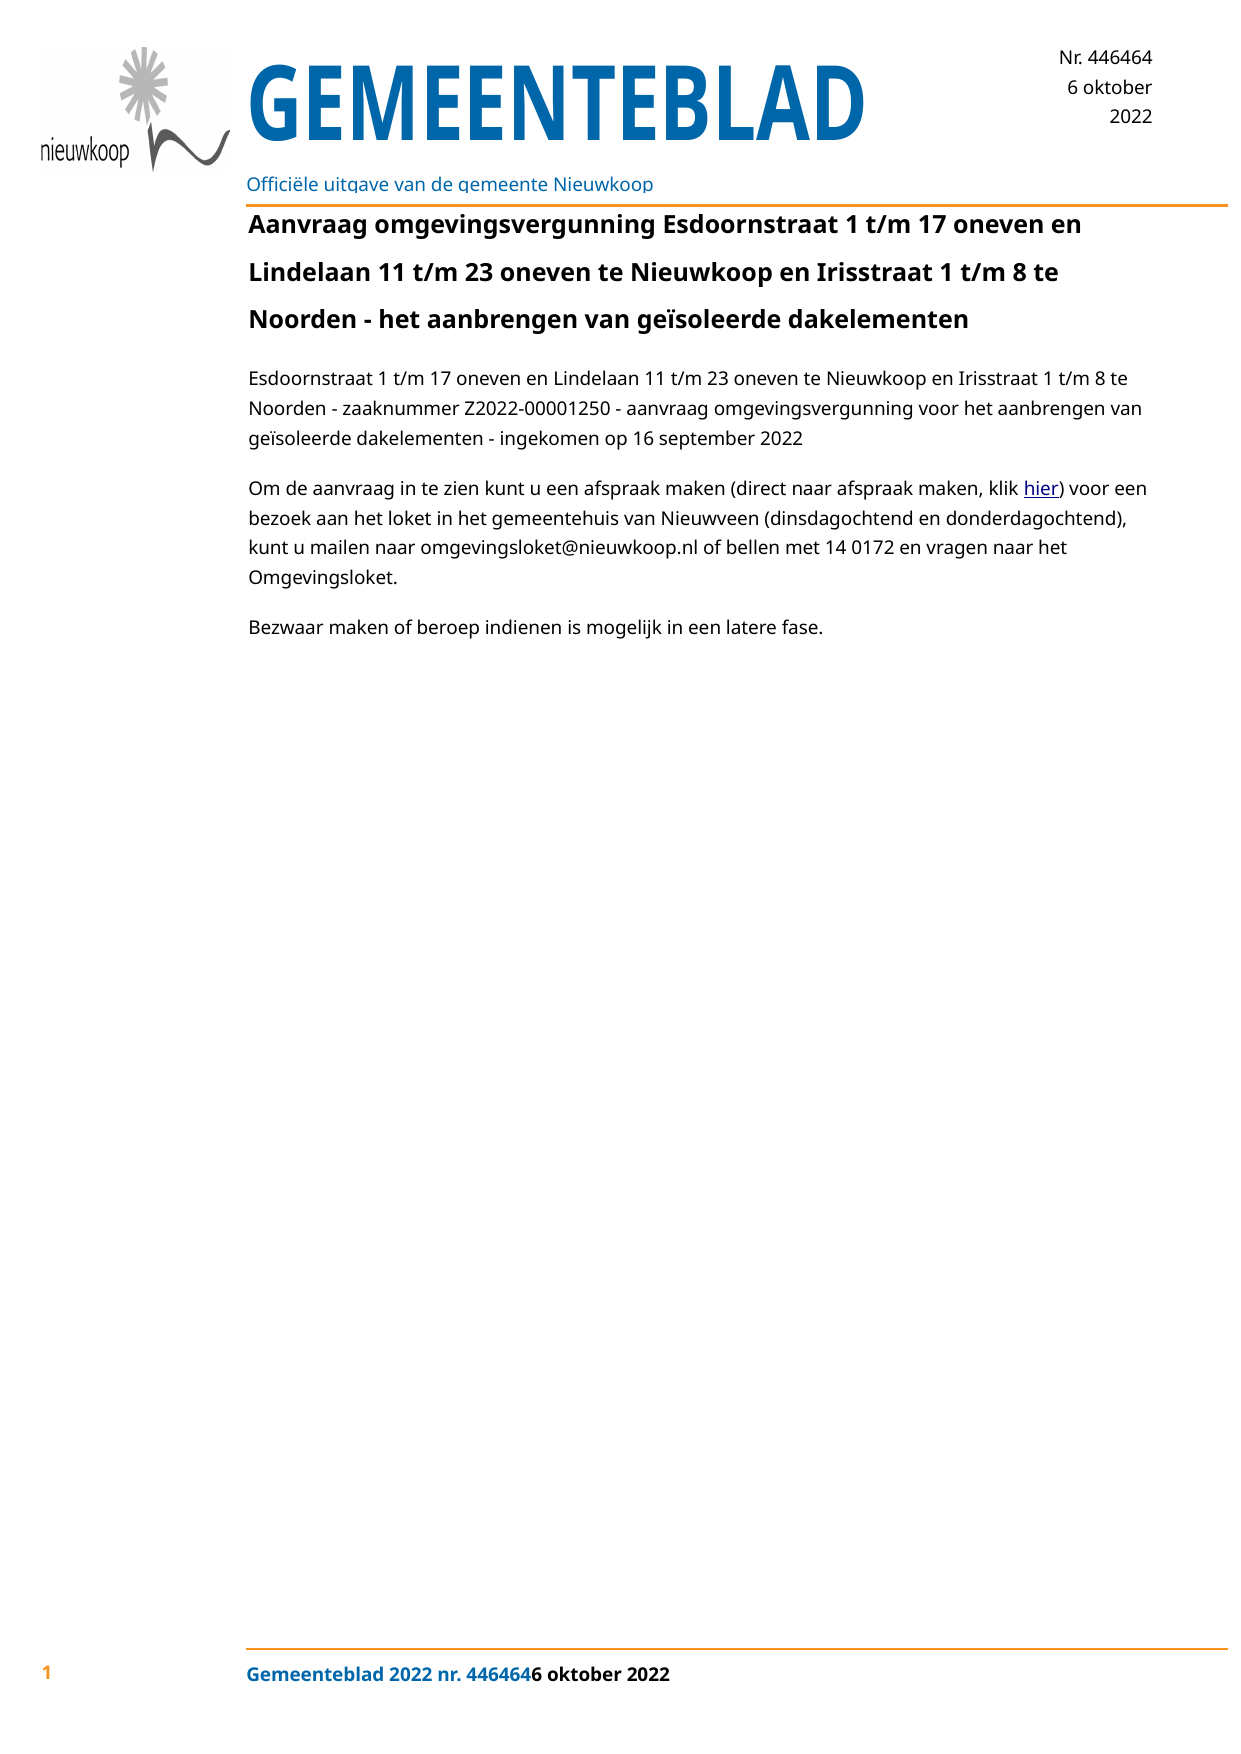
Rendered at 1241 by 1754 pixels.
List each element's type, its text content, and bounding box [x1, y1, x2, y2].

text Om de aanvraag in te zien kunt u een afspraak maken (direct naar afspraak maken, klik hier) voor een bezoek aan het loket in het gemeentehuis van Nieuwveen (dinsdagochtend en donderdagochtend), kunt u mailen naar omgevingsloket@nieuwkoop.nl of bellen met 14 0172 en vragen naar het Omgevingsloket. [248, 475, 1152, 589]
picture [41, 47, 231, 172]
text Bezwaar maken of beroep indienen is mogelijk in een latere fase. [248, 614, 1152, 640]
text Esdoornstraat 1 t/m 17 oneven en Lindelaan 11 t/m 23 oneven te Nieuwkoop en Irisstraat 1 t/m 8 te Noorden - zaaknummer Z2022-00001250 - aanvraag omgevingsvergunning voor het aanbrengen van geïsoleerde dakelementen - ingekomen op 16 september 2022 [248, 366, 1152, 450]
text Aanvraag omgevingsvergunning Esdoornstraat 1 t/m 17 oneven en Lindelaan 11 t/m 23 oneven te Nieuwkoop en Irisstraat 1 t/m 8 te Noorden - het aanbrengen van geïsoleerde dakelementen [248, 207, 1152, 336]
